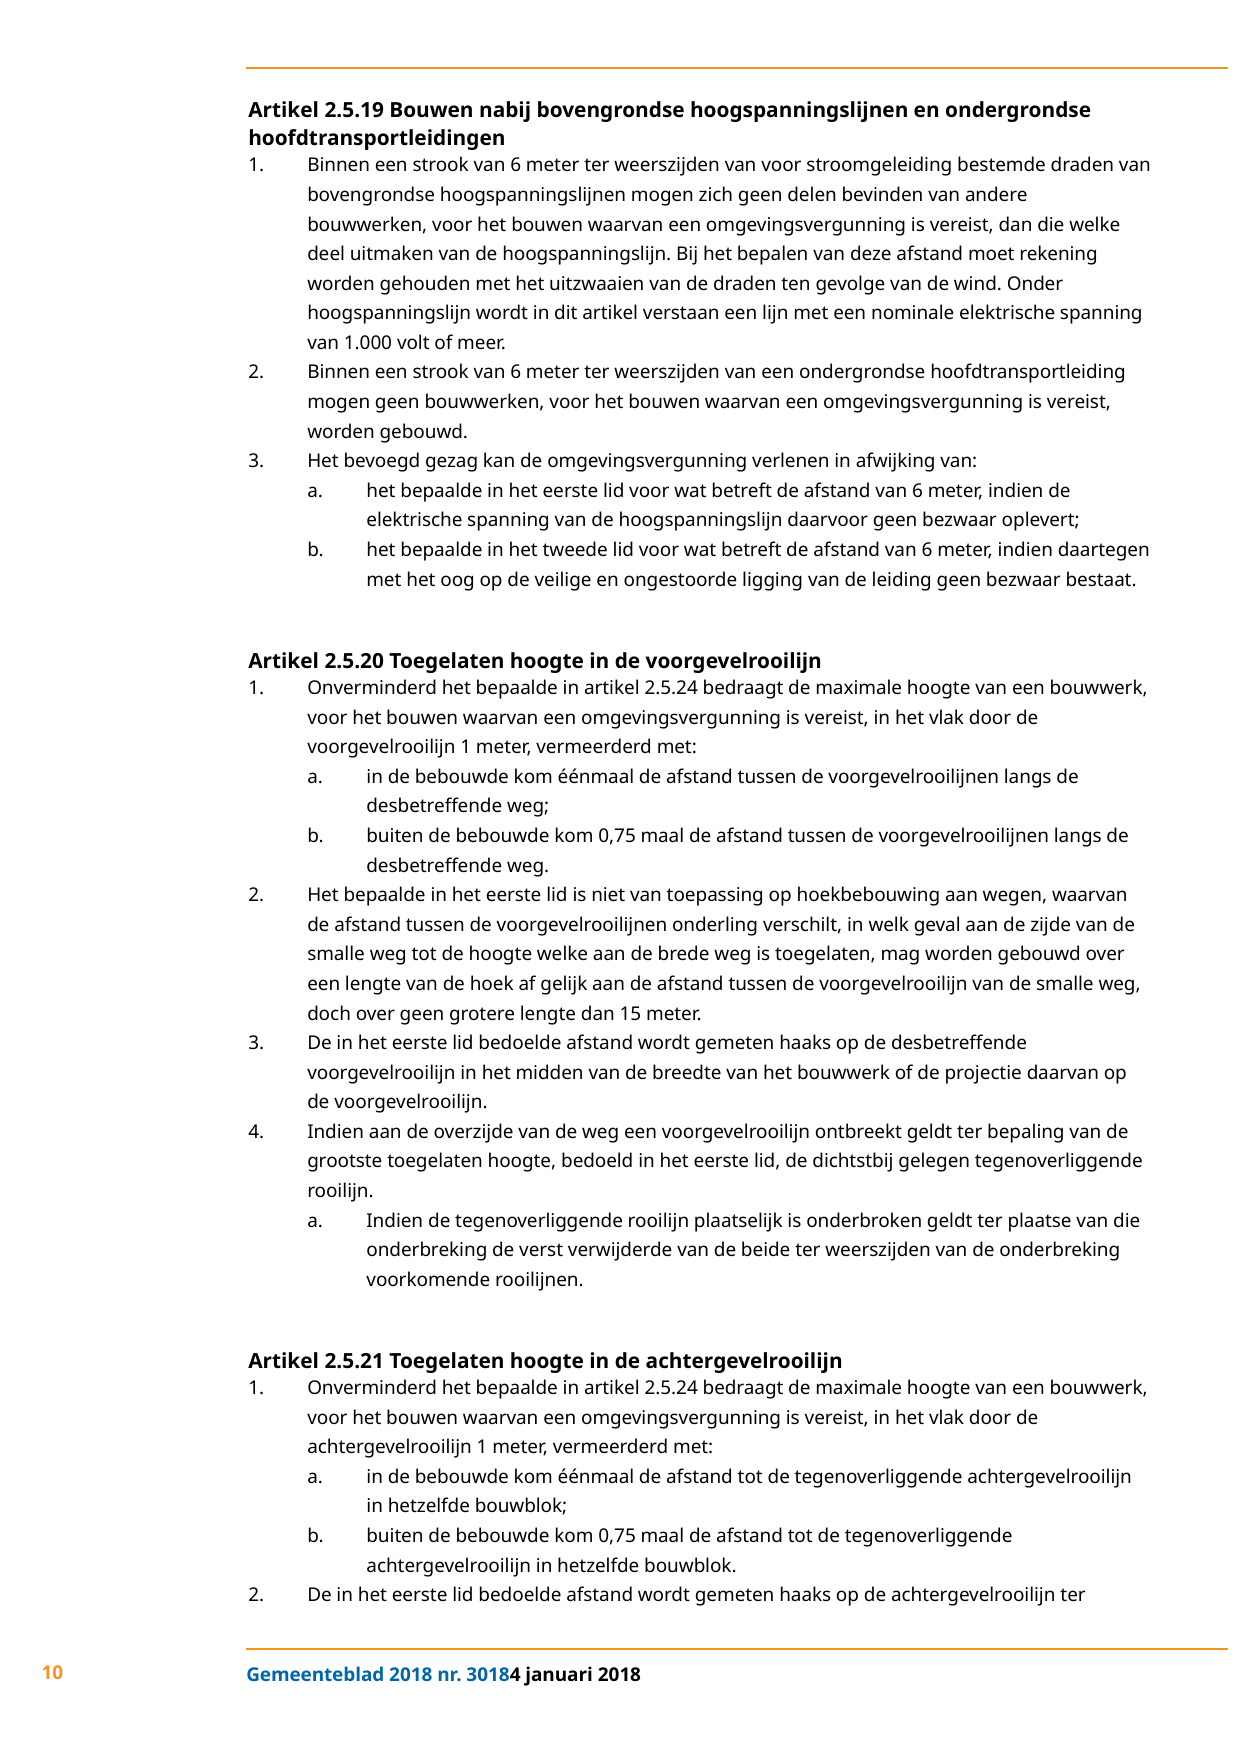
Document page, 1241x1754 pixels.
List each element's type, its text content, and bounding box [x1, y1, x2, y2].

list De in het eerste lid bedoelde afstand wordt gemeten haaks op de desbetreffende voorgevelrooilijn in het midden van de breedte van het bouwwerk of de projectie daarvan op de voorgevelrooilijn. [248, 1029, 1152, 1114]
list Onverminderd het bepaalde in artikel 2.5.24 bedraagt de maximale hoogte van een bouwwerk, voor het bouwen waarvan een omgevingsvergunning is vereist, in het vlak door de achtergevelrooilijn 1 meter, vermeerderd met: [248, 1374, 1152, 1459]
list buiten de bebouwde kom 0,75 maal de afstand tussen de voorgevelrooilijnen langs de desbetreffende weg. [307, 822, 1152, 877]
list buiten de bebouwde kom 0,75 maal de afstand tot de tegenoverliggende achtergevelrooilijn in hetzelfde bouwblok. [307, 1522, 1152, 1578]
list Indien aan de overzijde van de weg een voorgevelrooilijn ontbreekt geldt ter bepaling van de grootste toegelaten hoogte, bedoeld in het eerste lid, de dichtstbij gelegen tegenoverliggende rooilijn. [248, 1118, 1152, 1203]
list Het bepaalde in het eerste lid is niet van toepassing op hoekbebouwing aan wegen, waarvan de afstand tussen de voorgevelrooilijnen onderling verschilt, in welk geval aan de zijde van de smalle weg tot de hoogte welke aan de brede weg is toegelaten, mag worden gebouwd over een lengte van de hoek af gelijk aan de afstand tussen de voorgevelrooilijn van de smalle weg, doch over geen grotere lengte dan 15 meter. [248, 881, 1152, 1025]
list in de bebouwde kom éénmaal de afstand tot de tegenoverliggende achtergevelrooilijn in hetzelfde bouwblok; [307, 1463, 1152, 1518]
text Artikel 2.5.20 Toegelaten hoogte in de voorgevelrooilijn [248, 646, 1152, 674]
list in de bebouwde kom éénmaal de afstand tussen de voorgevelrooilijnen langs de desbetreffende weg; [307, 763, 1152, 818]
list Binnen een strook van 6 meter ter weerszijden van een ondergrondse hoofdtransportleiding mogen geen bouwwerken, voor het bouwen waarvan een omgevingsvergunning is vereist, worden gebouwd. [248, 359, 1152, 444]
list Het bevoegd gezag kan de omgevingsvergunning verlenen in afwijking van: [248, 447, 1152, 473]
list Onverminderd het bepaalde in artikel 2.5.24 bedraagt de maximale hoogte van een bouwwerk, voor het bouwen waarvan een omgevingsvergunning is vereist, in het vlak door de voorgevelrooilijn 1 meter, vermeerderd met: [248, 674, 1152, 759]
list De in het eerste lid bedoelde afstand wordt gemeten haaks op de achtergevelrooilijn ter [248, 1581, 1152, 1607]
text Artikel 2.5.19 Bouwen nabij bovengrondse hoogspanningslijnen en ondergrondse hoofdtransportleidingen [248, 95, 1152, 152]
list Indien de tegenoverliggende rooilijn plaatselijk is onderbroken geldt ter plaatse van die onderbreking de verst verwijderde van de beide ter weerszijden van de onderbreking voorkomende rooilijnen. [307, 1207, 1152, 1292]
picture [41, 47, 231, 172]
list het bepaalde in het tweede lid voor wat betreft de afstand van 6 meter, indien daartegen met het oog op de veilige en ongestoorde ligging van de leiding geen bezwaar bestaat. [307, 536, 1152, 592]
list Binnen een strook van 6 meter ter weerszijden van voor stroomgeleiding bestemde draden van bovengrondse hoogspanningslijnen mogen zich geen delen bevinden van andere bouwwerken, voor het bouwen waarvan een omgevingsvergunning is vereist, dan die welke deel uitmaken van de hoogspanningslijn. Bij het bepalen van deze afstand moet rekening worden gehouden met het uitzwaaien van de draden ten gevolge van de wind. Onder hoogspanningslijn wordt in dit artikel verstaan een lijn met een nominale elektrische spanning van 1.000 volt of meer. [248, 152, 1152, 355]
text Artikel 2.5.21 Toegelaten hoogte in de achtergevelrooilijn [248, 1346, 1152, 1374]
list het bepaalde in het eerste lid voor wat betreft de afstand van 6 meter, indien de elektrische spanning van de hoogspanningslijn daarvoor geen bezwaar oplevert; [307, 477, 1152, 532]
